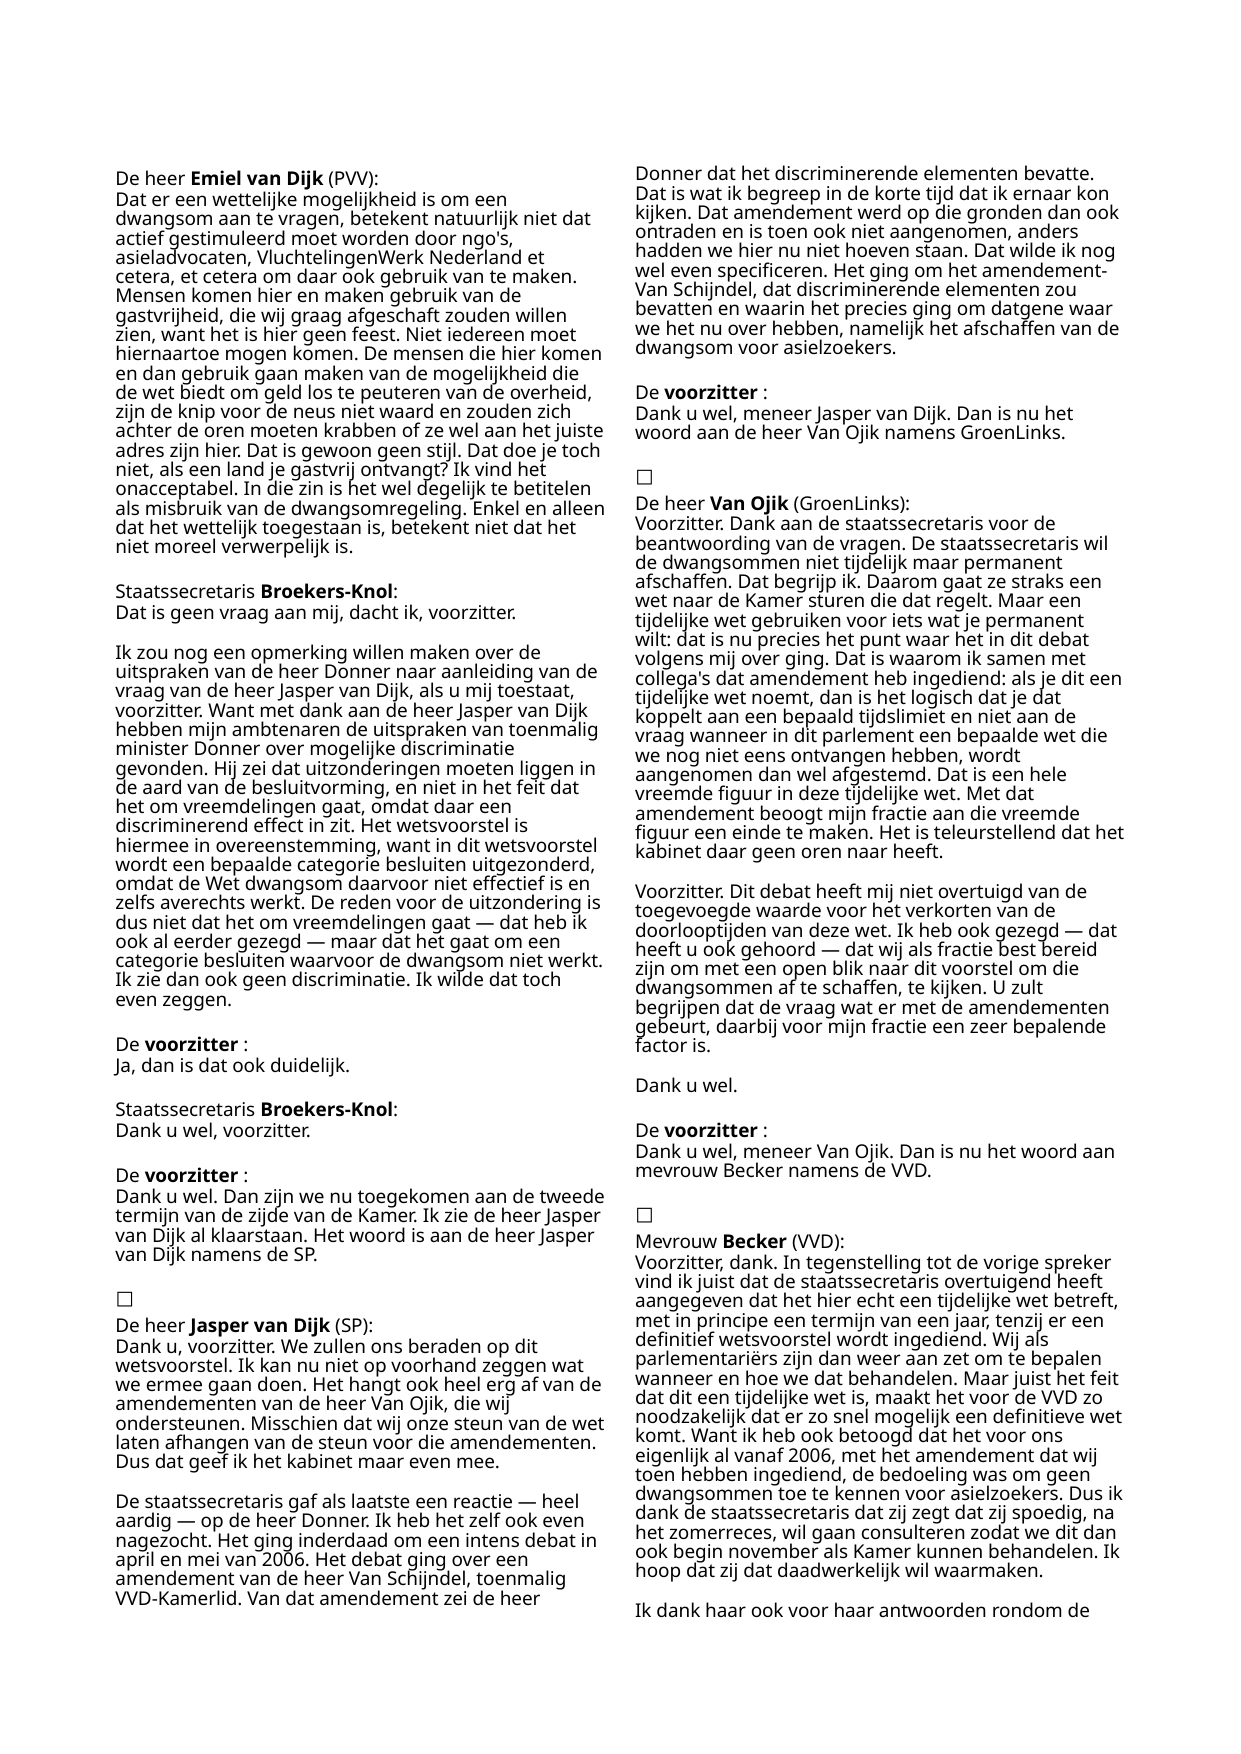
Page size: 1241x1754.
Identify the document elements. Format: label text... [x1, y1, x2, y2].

text ⬜ [635, 1202, 1125, 1228]
text Voorzitter. Dank aan de staatssecretaris voor de beantwoording van de vragen. De staatssecretaris wil de dwangsommen niet tijdelijk maar permanent afschaffen. Dat begrijp ik. Daarom gaat ze straks een wet naar de Kamer sturen die dat regelt. Maar een tijdelijke wet gebruiken voor iets wat je permanent wilt: dat is nu precies het punt waar het in dit debat volgens mij over ging. Dat is waarom ik samen met collega's dat amendement heb ingediend: als je dit een tijdelijke wet noemt, dan is het logisch dat je dat koppelt aan een bepaald tijdslimiet en niet aan de vraag wanneer in dit parlement een bepaalde wet die we nog niet eens ontvangen hebben, wordt aangenomen dan wel afgestemd. Dat is een hele vreemde figuur in deze tijdelijke wet. Met dat amendement beoogt mijn fractie aan die vreemde figuur een einde te maken. Het is teleurstellend dat het kabinet daar geen oren naar heeft. [635, 515, 1125, 862]
text Mevrouw Becker (VVD): [635, 1228, 1125, 1254]
text De voorzitter : [635, 1117, 1125, 1143]
text Ja, dan is dat ook duidelijk. [115, 1057, 605, 1076]
text De heer Jasper van Dijk (SP): [115, 1312, 605, 1338]
text Dank u wel, voorzitter. [115, 1122, 605, 1142]
text De heer Emiel van Dijk (PVV): [115, 165, 605, 191]
text Dat er een wettelijke mogelijkheid is om een dwangsom aan te vragen, betekent natuurlijk niet dat actief gestimuleerd moet worden door ngo's, asieladvocaten, VluchtelingenWerk Nederland et cetera, et cetera om daar ook gebruik van te maken. Mensen komen hier en maken gebruik van de gastvrijheid, die wij graag afgeschaft zouden willen zien, want het is hier geen feest. Niet iedereen moet hiernaartoe mogen komen. De mensen die hier komen en dan gebruik gaan maken van de mogelijkheid die de wet biedt om geld los te peuteren van de overheid, zijn de knip voor de neus niet waard en zouden zich achter de oren moeten krabben of ze wel aan het juiste adres zijn hier. Dat is gewoon geen stijl. Dat doe je toch niet, als een land je gastvrij ontvangt? Ik vind het onacceptabel. In die zin is het wel degelijk te betitelen als misbruik van de dwangsomregeling. Enkel en alleen dat het wettelijk toegestaan is, betekent niet dat het niet moreel verwerpelijk is. [115, 191, 605, 557]
text Staatssecretaris Broekers-Knol: [115, 1097, 605, 1122]
text Dank u wel, meneer Jasper van Dijk. Dan is nu het woord aan de heer Van Ojik namens GroenLinks. [635, 404, 1125, 443]
text Dank u, voorzitter. We zullen ons beraden op dit wetsvoorstel. Ik kan nu niet op voorhand zeggen wat we ermee gaan doen. Het hangt ook heel erg af van de amendementen van de heer Van Ojik, die wij ondersteunen. Misschien dat wij onze steun van de wet laten afhangen van de steun voor die amendementen. Dus dat geef ik het kabinet maar even mee. [115, 1338, 605, 1472]
text De voorzitter : [635, 379, 1125, 404]
text Ik dank haar ook voor haar antwoorden rondom de [635, 1602, 1125, 1621]
text Staatssecretaris Broekers-Knol: [115, 578, 605, 604]
text Dank u wel, meneer Van Ojik. Dan is nu het woord aan mevrouw Becker namens de VVD. [635, 1143, 1125, 1182]
text Dank u wel. Dan zijn we nu toegekomen aan de tweede termijn van de zijde van de Kamer. Ik zie de heer Jasper van Dijk al klaarstaan. Het woord is aan de heer Jasper van Dijk namens de SP. [115, 1188, 605, 1265]
text Dank u wel. [635, 1077, 1125, 1096]
text De voorzitter : [115, 1031, 605, 1057]
text ⬜ [115, 1286, 605, 1312]
text Donner dat het discriminerende elementen bevatte. Dat is wat ik begreep in de korte tijd dat ik ernaar kon kijken. Dat amendement werd op die gronden dan ook ontraden en is toen ook niet aangenomen, anders hadden we hier nu niet hoeven staan. Dat wilde ik nog wel even specificeren. Het ging om het amendement-Van Schijndel, dat discriminerende elementen zou bevatten en waarin het precies ging om datgene waar we het nu over hebben, namelijk het afschaffen van de dwangsom voor asielzoekers. [635, 165, 1125, 358]
text Voorzitter. Dit debat heeft mij niet overtuigd van de toegevoegde waarde voor het verkorten van de doorlooptijden van deze wet. Ik heb ook gezegd — dat heeft u ook gehoord — dat wij als fractie best bereid zijn om met een open blik naar dit voorstel om die dwangsommen af te schaffen, te kijken. U zult begrijpen dat de vraag wat er met de amendementen gebeurt, daarbij voor mijn fractie een zeer bepalende factor is. [635, 883, 1125, 1056]
text De heer Van Ojik (GroenLinks): [635, 490, 1125, 515]
text Voorzitter, dank. In tegenstelling tot de vorige spreker vind ik juist dat de staatssecretaris overtuigend heeft aangegeven dat het hier echt een tijdelijke wet betreft, met in principe een termijn van een jaar, tenzij er een definitief wetsvoorstel wordt ingediend. Wij als parlementariërs zijn dan weer aan zet om te bepalen wanneer en hoe we dat behandelen. Maar juist het feit dat dit een tijdelijke wet is, maakt het voor de VVD zo noodzakelijk dat er zo snel mogelijk een definitieve wet komt. Want ik heb ook betoogd dat het voor ons eigenlijk al vanaf 2006, met het amendement dat wij toen hebben ingediend, de bedoeling was om geen dwangsommen toe te kennen voor asielzoekers. Dus ik dank de staatssecretaris dat zij zegt dat zij spoedig, na het zomerreces, wil gaan consulteren zodat we dit dan ook begin november als Kamer kunnen behandelen. Ik hoop dat zij dat daadwerkelijk wil waarmaken. [635, 1254, 1125, 1581]
text ⬜ [635, 464, 1125, 490]
text Dat is geen vraag aan mij, dacht ik, voorzitter. [115, 604, 605, 623]
text Ik zou nog een opmerking willen maken over de uitspraken van de heer Donner naar aanleiding van de vraag van de heer Jasper van Dijk, als u mij toestaat, voorzitter. Want met dank aan de heer Jasper van Dijk hebben mijn ambtenaren de uitspraken van toenmalig minister Donner over mogelijke discriminatie gevonden. Hij zei dat uitzonderingen moeten liggen in de aard van de besluitvorming, en niet in het feit dat het om vreemdelingen gaat, omdat daar een discriminerend effect in zit. Het wetsvoorstel is hiermee in overeenstemming, want in dit wetsvoorstel wordt een bepaalde categorie besluiten uitgezonderd, omdat de Wet dwangsom daarvoor niet effectief is en zelfs averechts werkt. De reden voor de uitzondering is dus niet dat het om vreemdelingen gaat — dat heb ik ook al eerder gezegd — maar dat het gaat om een categorie besluiten waarvoor de dwangsom niet werkt. Ik zie dan ook geen discriminatie. Ik wilde dat toch even zeggen. [115, 644, 605, 1010]
text De staatssecretaris gaf als laatste een reactie — heel aardig — op de heer Donner. Ik heb het zelf ook even nagezocht. Het ging inderdaad om een intens debat in april en mei van 2006. Het debat ging over een amendement van de heer Van Schijndel, toenmalig VVD-Kamerlid. Van dat amendement zei de heer [115, 1493, 605, 1609]
text De voorzitter : [115, 1162, 605, 1188]
